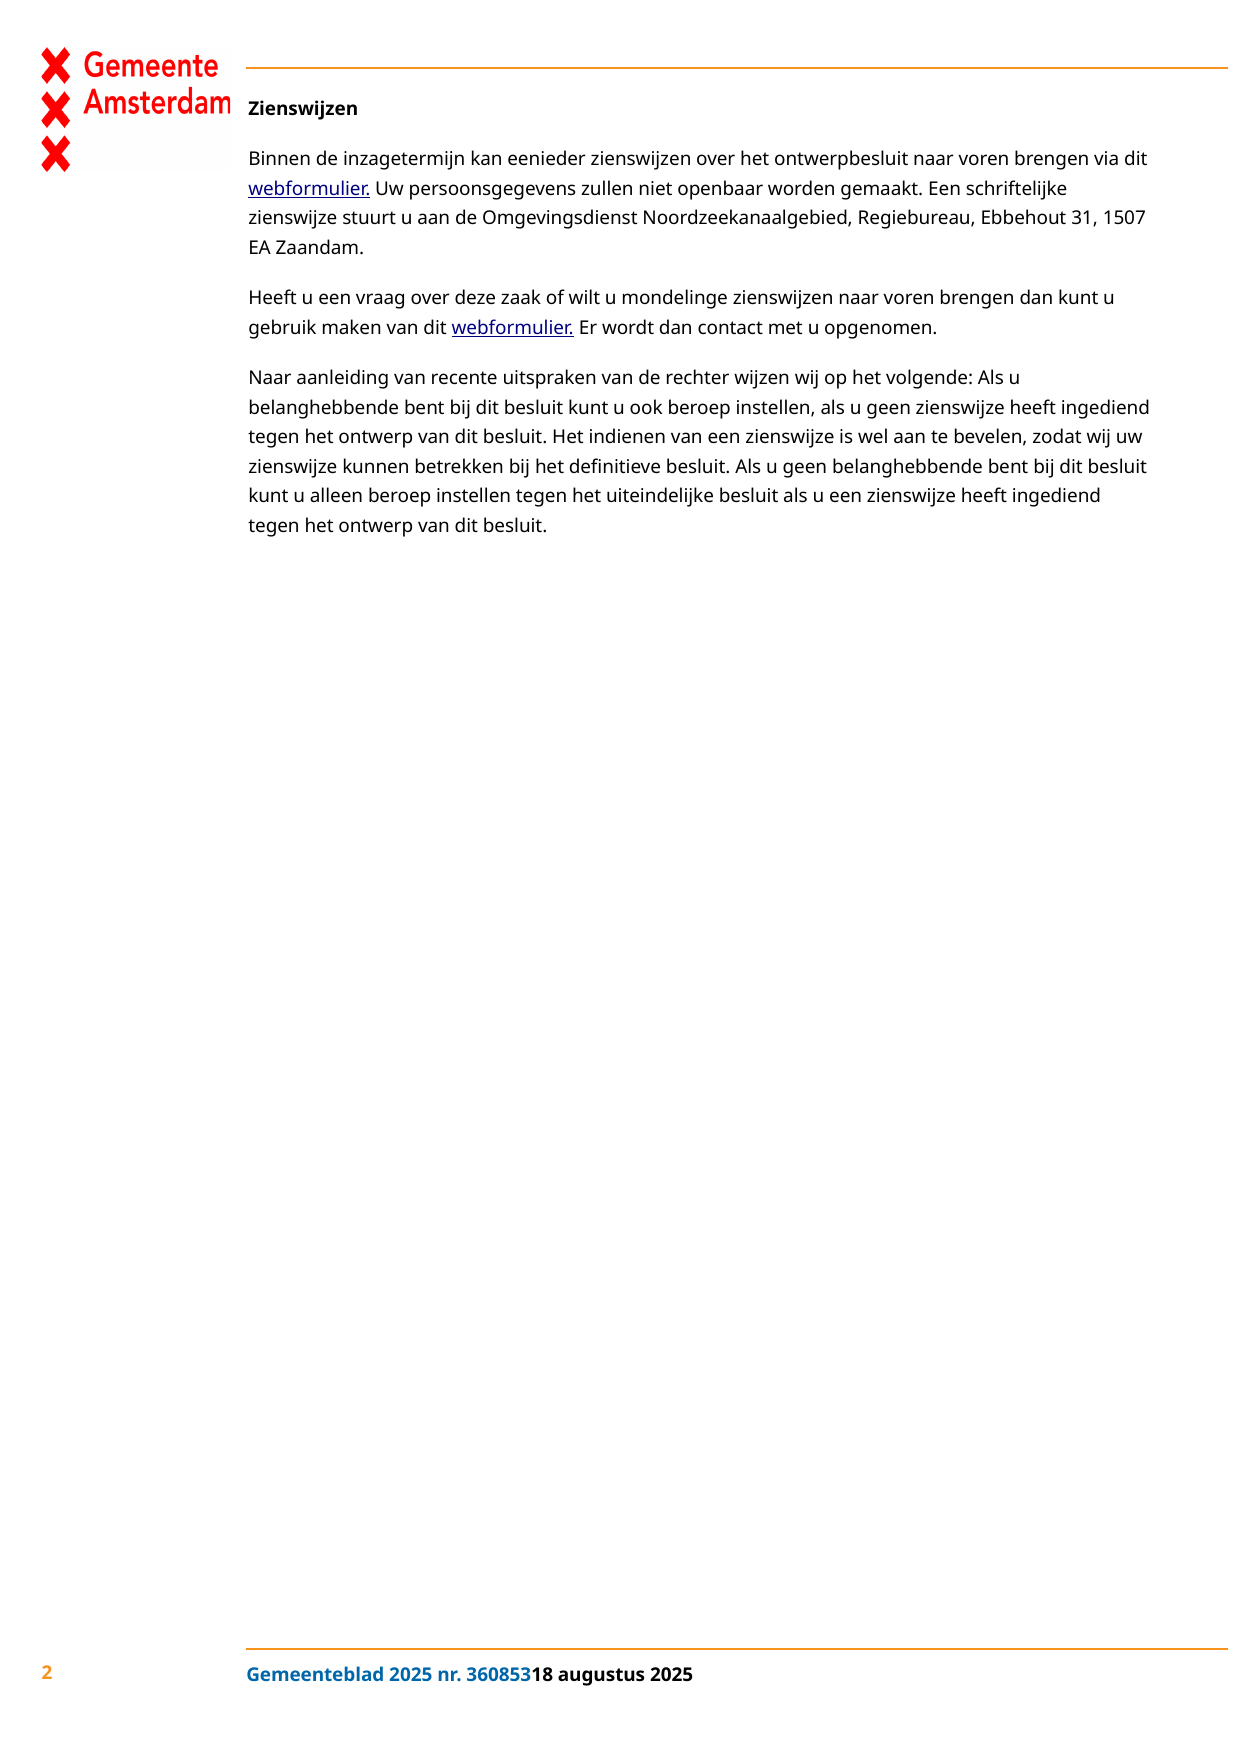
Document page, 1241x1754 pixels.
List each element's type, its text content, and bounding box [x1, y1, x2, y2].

picture [41, 47, 231, 172]
text Naar aanleiding van recente uitspraken van de rechter wijzen wij op het volgende: Als u belanghebbende bent bij dit besluit kunt u ook beroep instellen, als u geen zienswijze heeft ingediend tegen het ontwerp van dit besluit. Het indienen van een zienswijze is wel aan te bevelen, zodat wij uw zienswijze kunnen betrekken bij het definitieve besluit. Als u geen belanghebbende bent bij dit besluit kunt u alleen beroep instellen tegen het uiteindelijke besluit als u een zienswijze heeft ingediend tegen het ontwerp van dit besluit. [248, 364, 1152, 538]
text Binnen de inzagetermijn kan eenieder zienswijzen over het ontwerpbesluit naar voren brengen via dit webformulier. Uw persoonsgegevens zullen niet openbaar worden gemaakt. Een schriftelijke zienswijze stuurt u aan de Omgevingsdienst Noordzeekanaalgebied, Regiebureau, Ebbehout 31, 1507 EA Zaandam. [248, 145, 1152, 260]
text Heeft u een vraag over deze zaak of wilt u mondelinge zienswijzen naar voren brengen dan kunt u gebruik maken van dit webformulier. Er wordt dan contact met u opgenomen. [248, 284, 1152, 340]
text Zienswijzen [248, 95, 1152, 121]
